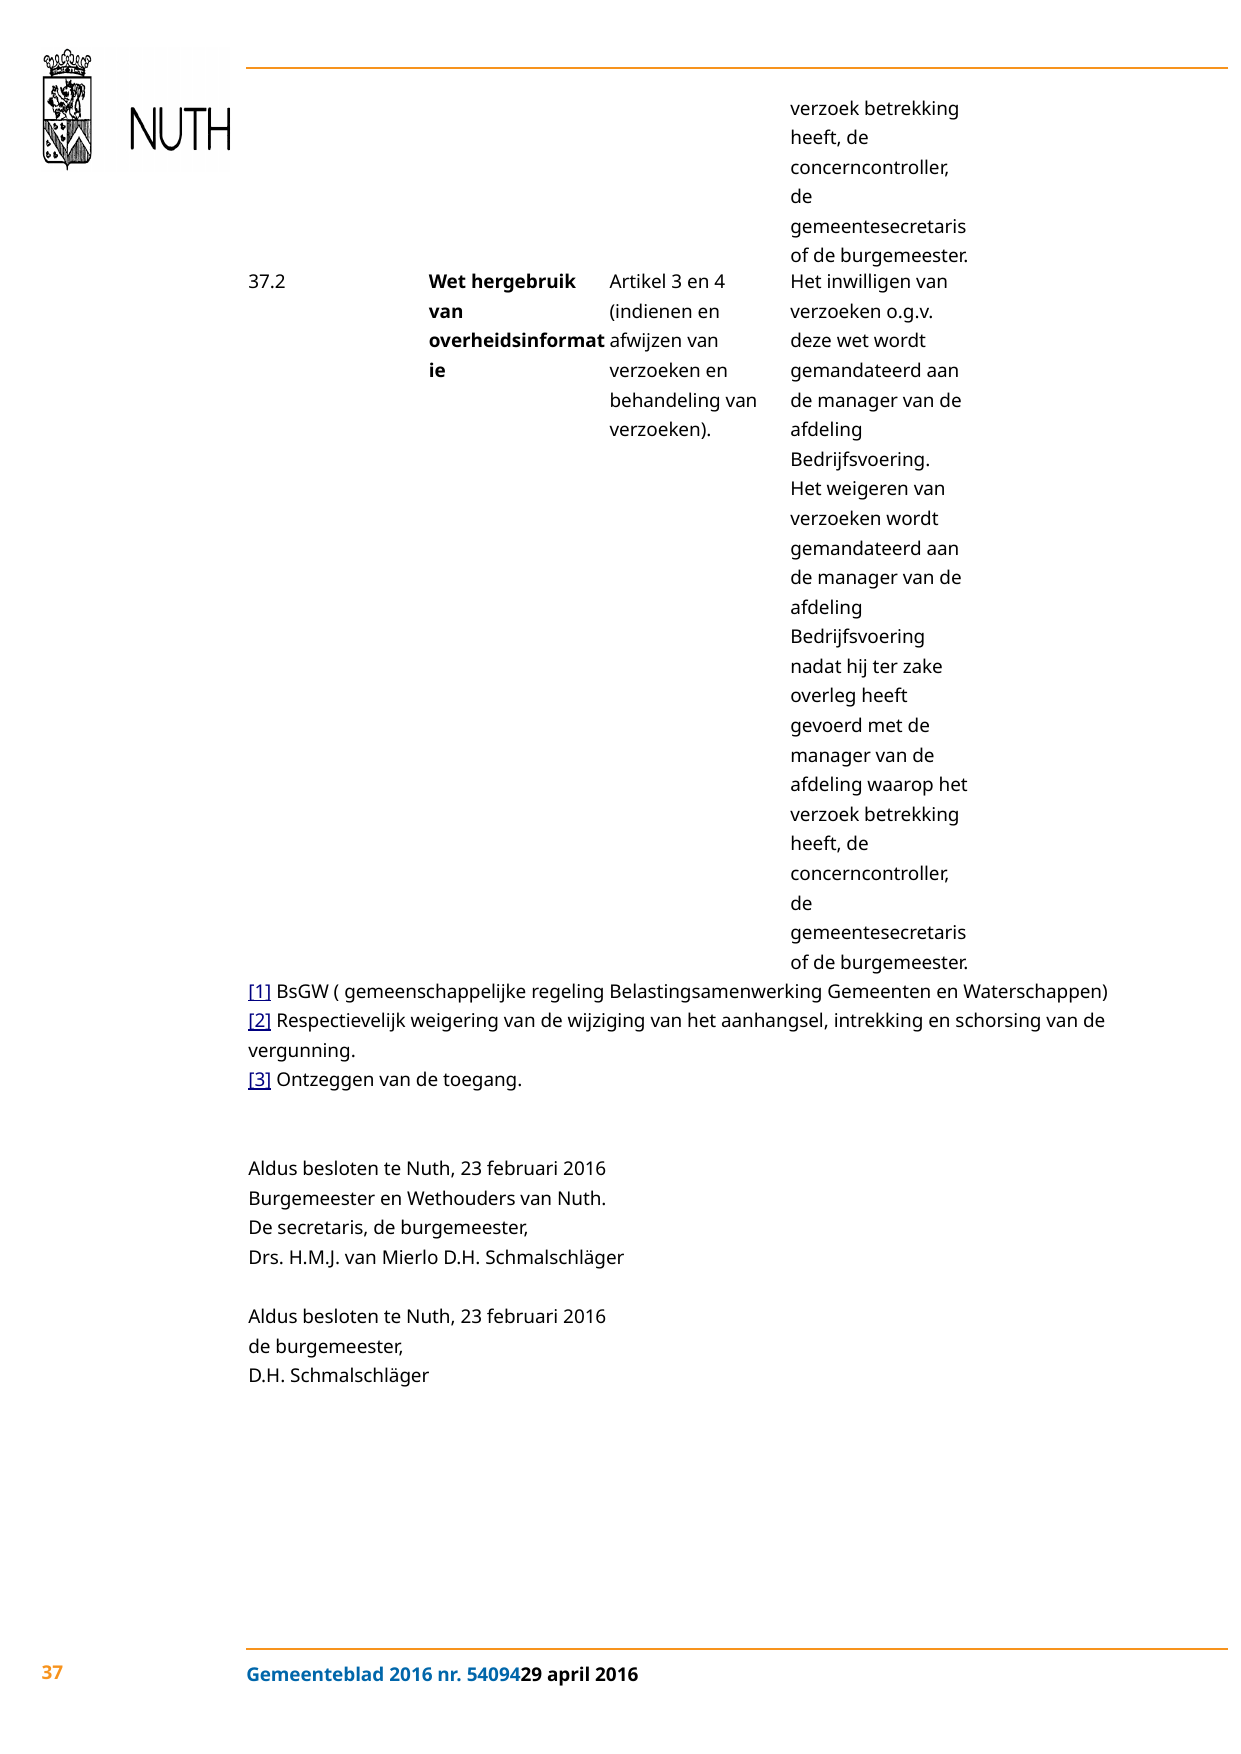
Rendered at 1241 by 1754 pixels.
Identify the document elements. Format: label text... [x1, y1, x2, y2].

table_cell [429, 95, 609, 268]
text [3] Ontzeggen van de toegang. [248, 1067, 1152, 1092]
text Drs. H.M.J. van Mierlo D.H. Schmalschläger [248, 1244, 1152, 1270]
text D.H. Schmalschläger [248, 1362, 1152, 1388]
text De secretaris, de burgemeester, [248, 1214, 1152, 1240]
table_cell verzoek betrekking heeft, de concerncontroller, de gemeentesecretaris of de burgemeester. [790, 95, 971, 268]
picture [41, 47, 231, 172]
table_cell [248, 95, 429, 268]
text de burgemeester, [248, 1333, 1152, 1358]
text [2] Respectievelijk weigering van de wijziging van het aanhangsel, intrekking en schorsing van de vergunning. [248, 1007, 1152, 1063]
table_cell [971, 95, 1152, 268]
text [1] BsGW ( gemeenschappelijke regeling Belastingsamenwerking Gemeenten en Waterschappen) [248, 978, 1152, 1003]
table_cell 37.2 [248, 269, 429, 974]
table_cell [971, 269, 1152, 974]
text Aldus besloten te Nuth, 23 februari 2016 [248, 1155, 1152, 1181]
table_cell [609, 95, 790, 268]
table_cell Wet hergebruik van overheidsinformatie [429, 269, 609, 974]
text Aldus besloten te Nuth, 23 februari 2016 [248, 1303, 1152, 1329]
text Burgemeester en Wethouders van Nuth. [248, 1185, 1152, 1211]
table_cell Artikel 3 en 4 (indienen en afwijzen van verzoeken en behandeling van verzoeken). [609, 269, 790, 974]
table_cell Het inwilligen van verzoeken o.g.v. deze wet wordt gemandateerd aan de manager van de afdeling Bedrijfsvoering. Het weigeren van verzoeken wordt gemandateerd aan de manager van de afdeling Bedrijfsvoering nadat hij ter zake overleg heeft gevoerd met de manager van de afdeling waarop het verzoek betrekking heeft, de concerncontroller, de gemeentesecretaris of de burgemeester. [790, 269, 971, 974]
